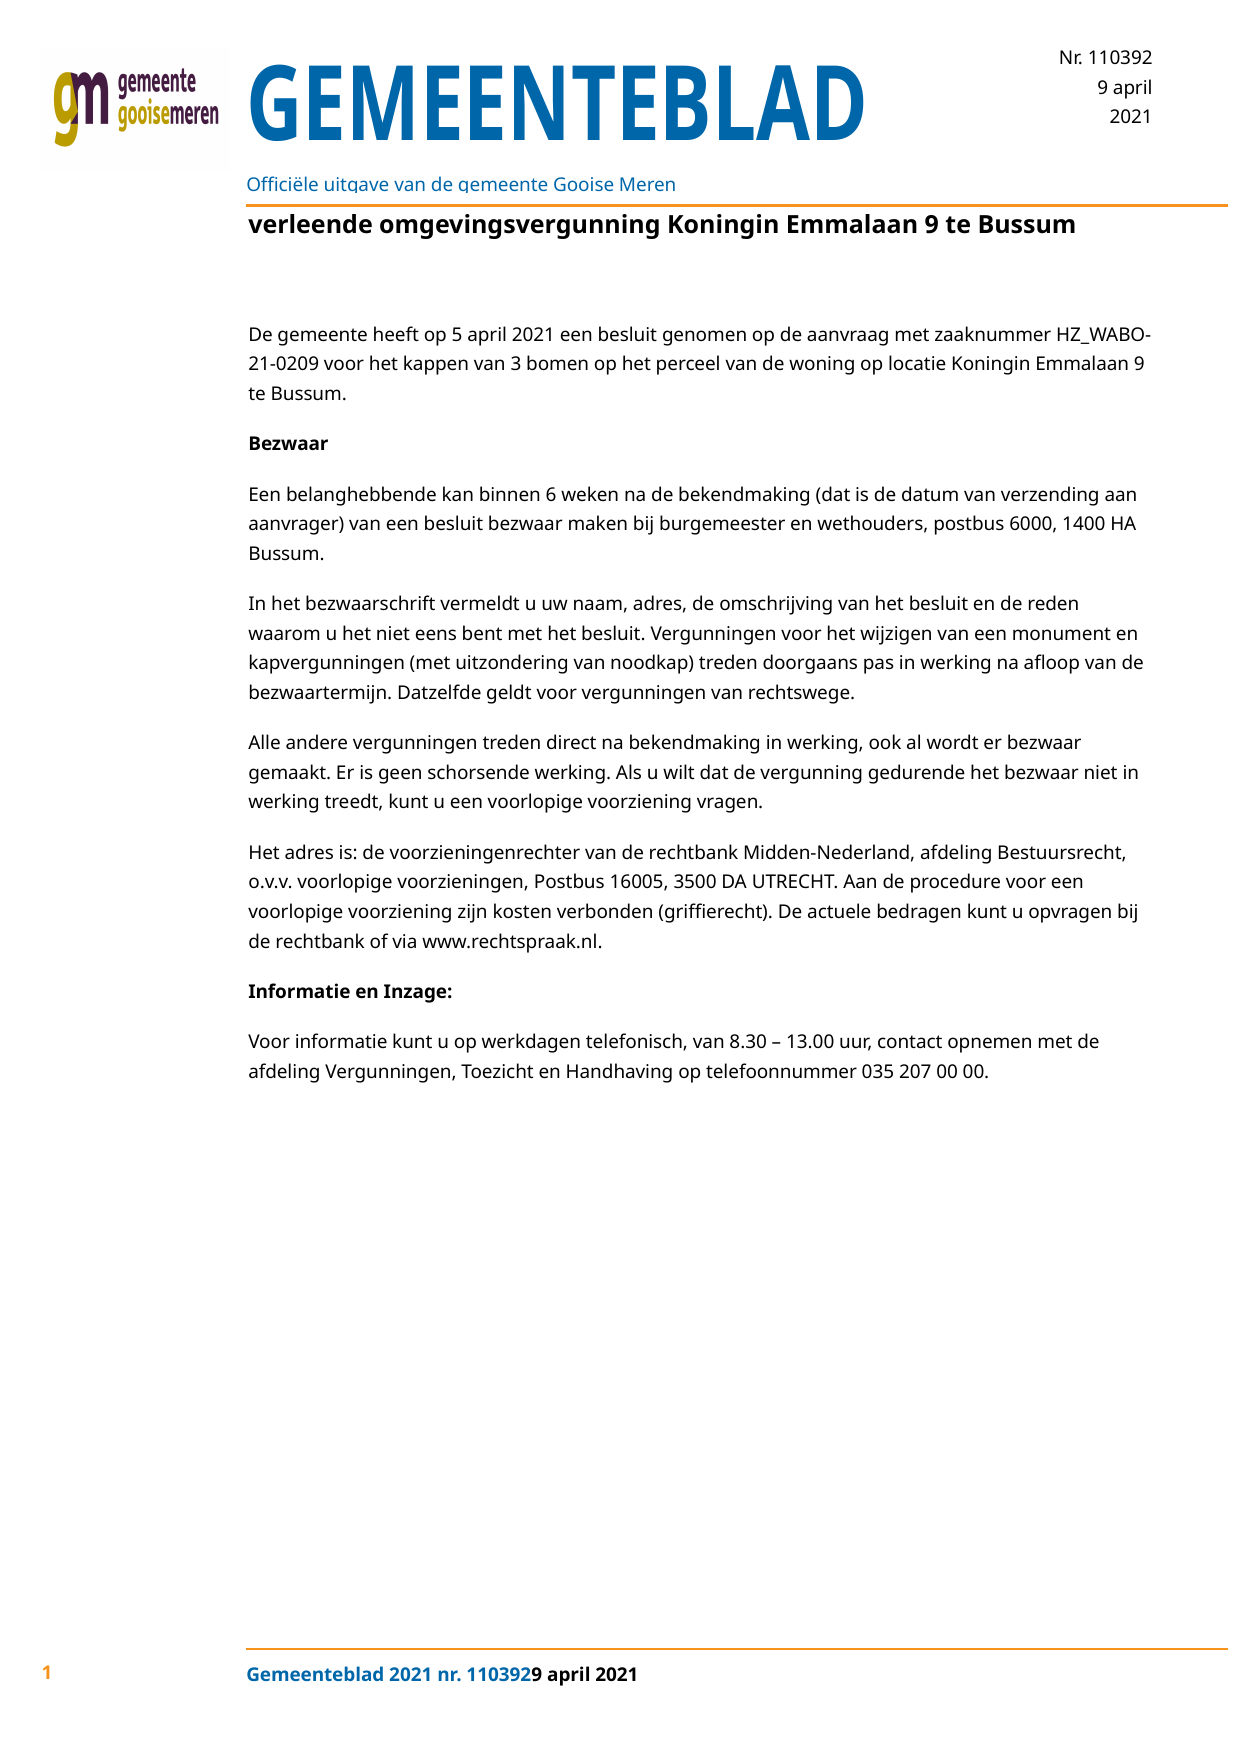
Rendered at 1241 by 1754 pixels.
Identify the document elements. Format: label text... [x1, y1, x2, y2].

text In het bezwaarschrift vermeldt u uw naam, adres, de omschrijving van het besluit en de reden waarom u het niet eens bent met het besluit. Vergunningen voor het wijzigen van een monument en kapvergunningen (met uitzondering van noodkap) treden doorgaans pas in werking na afloop van de bezwaartermijn. Datzelfde geldt voor vergunningen van rechtswege. [248, 590, 1152, 705]
text Alle andere vergunningen treden direct na bekendmaking in werking, ook al wordt er bezwaar gemaakt. Er is geen schorsende werking. Als u wilt dat de vergunning gedurende het bezwaar niet in werking treedt, kunt u een voorlopige voorziening vragen. [248, 729, 1152, 814]
text Het adres is: de voorzieningenrechter van de rechtbank Midden-Nederland, afdeling Bestuursrecht, o.v.v. voorlopige voorzieningen, Postbus 16005, 3500 DA UTRECHT. Aan de procedure voor een voorlopige voorziening zijn kosten verbonden (griffierecht). De actuele bedragen kunt u opvragen bij de rechtbank of via www.rechtspraak.nl. [248, 839, 1152, 953]
text Voor informatie kunt u op werkdagen telefonisch, van 8.30 – 13.00 uur, contact opnemen met de afdeling Vergunningen, Toezicht en Handhaving op telefoonnummer 035 207 00 00. [248, 1029, 1152, 1084]
text Een belanghebbende kan binnen 6 weken na de bekendmaking (dat is de datum van verzending aan aanvrager) van een besluit bezwaar maken bij burgemeester en wethouders, postbus 6000, 1400 HA Bussum. [248, 481, 1152, 566]
picture [41, 47, 231, 172]
text Informatie en Inzage: [248, 978, 1152, 1004]
text verleende omgevingsvergunning Koningin Emmalaan 9 te Bussum [248, 207, 1152, 241]
text De gemeente heeft op 5 april 2021 een besluit genomen op de aanvraag met zaaknummer HZ_WABO-21-0209 voor het kappen van 3 bomen op het perceel van de woning op locatie Koningin Emmalaan 9 te Bussum. [248, 321, 1152, 406]
text Bezwaar [248, 430, 1152, 456]
